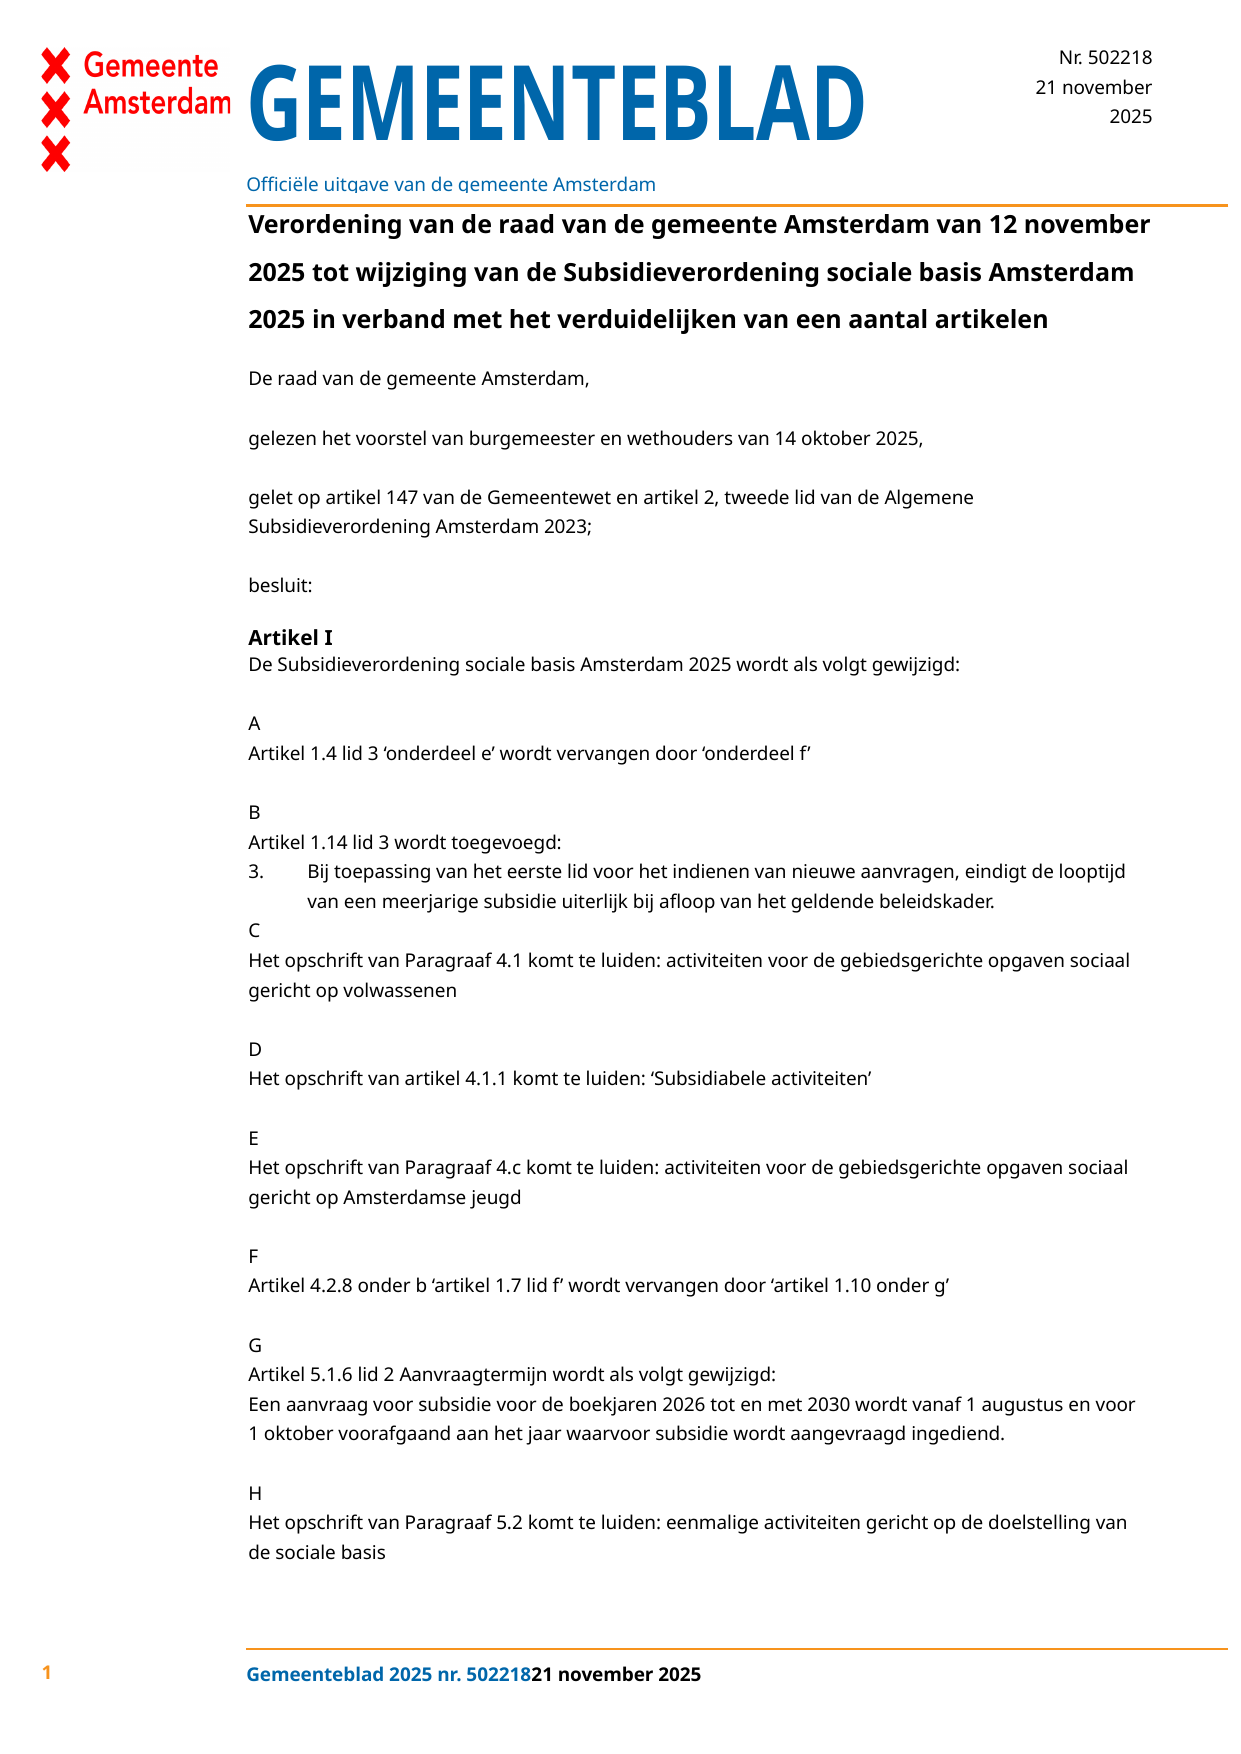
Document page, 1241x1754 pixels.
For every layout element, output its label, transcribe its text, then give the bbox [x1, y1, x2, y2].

text B [248, 799, 1152, 825]
text gelezen het voorstel van burgemeester en wethouders van 14 oktober 2025, [248, 425, 1152, 450]
text Een aanvraag voor subsidie voor de boekjaren 2026 tot en met 2030 wordt vanaf 1 augustus en voor 1 oktober voorafgaand aan het jaar waarvoor subsidie wordt aangevraagd ingediend. [248, 1391, 1152, 1446]
text De raad van de gemeente Amsterdam, [248, 366, 1152, 391]
text Het opschrift van Paragraaf 4.c komt te luiden: activiteiten voor de gebiedsgerichte opgaven sociaal gericht op Amsterdamse jeugd [248, 1154, 1152, 1210]
text gelet op artikel 147 van de Gemeentewet en artikel 2, tweede lid van de Algemene Subsidieverordening Amsterdam 2023; [248, 484, 1152, 539]
text E [248, 1125, 1152, 1151]
text H [248, 1480, 1152, 1506]
text Het opschrift van artikel 4.1.1 komt te luiden: ‘Subsidiabele activiteiten’ [248, 1066, 1152, 1091]
text Artikel 1.4 lid 3 ‘onderdeel e’ wordt vervangen door ‘onderdeel f’ [248, 740, 1152, 766]
text Verordening van de raad van de gemeente Amsterdam van 12 november 2025 tot wijziging van de Subsidieverordening sociale basis Amsterdam 2025 in verband met het verduidelijken van een aantal artikelen [248, 207, 1152, 336]
text Het opschrift van Paragraaf 5.2 komt te luiden: eenmalige activiteiten gericht op de doelstelling van de sociale basis [248, 1509, 1152, 1565]
text Artikel 5.1.6 lid 2 Aanvraagtermijn wordt als volgt gewijzigd: [248, 1361, 1152, 1387]
text besluit: [248, 573, 1152, 598]
picture [41, 47, 231, 172]
text A [248, 711, 1152, 736]
text C [248, 918, 1152, 943]
text De Subsidieverordening sociale basis Amsterdam 2025 wordt als volgt gewijzigd: [248, 651, 1152, 677]
text F [248, 1243, 1152, 1269]
list Bij toepassing van het eerste lid voor het indienen van nieuwe aanvragen, eindigt de looptijd van een meerjarige subsidie uiterlijk bij afloop van het geldende beleidskader. [248, 858, 1152, 914]
text Artikel I [248, 623, 1152, 651]
text Artikel 4.2.8 onder b ‘artikel 1.7 lid f’ wordt vervangen door ‘artikel 1.10 onder g’ [248, 1273, 1152, 1298]
text D [248, 1036, 1152, 1062]
text Het opschrift van Paragraaf 4.1 komt te luiden: activiteiten voor de gebiedsgerichte opgaven sociaal gericht op volwassenen [248, 947, 1152, 1003]
text G [248, 1332, 1152, 1358]
text Artikel 1.14 lid 3 wordt toegevoegd: [248, 829, 1152, 855]
